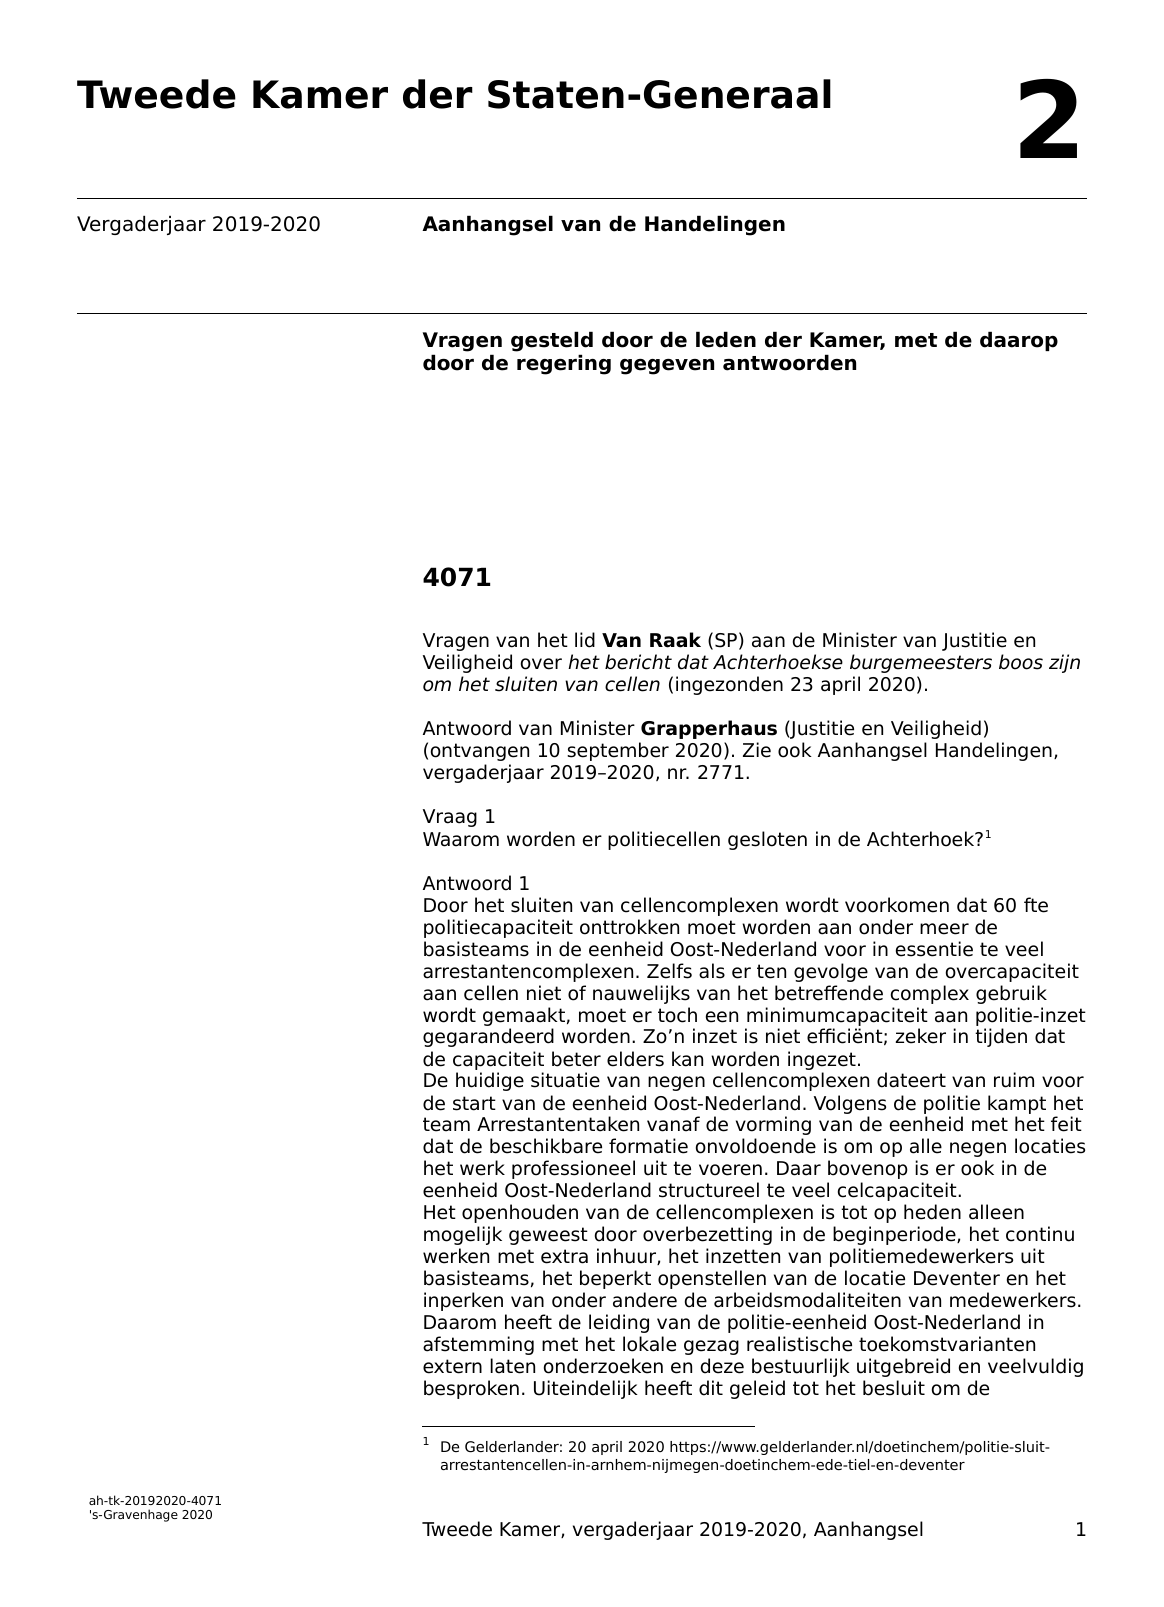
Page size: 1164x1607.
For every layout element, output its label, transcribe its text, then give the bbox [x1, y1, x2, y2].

table_cell [77, 314, 422, 375]
text Het openhouden van de cellencomplexen is tot op heden alleen mogelijk geweest door overbezetting in de beginperiode, het continu werken met extra inhuur, het inzetten van politiemedewerkers uit basisteams, het beperkt openstellen van de locatie Deventer en het inperken van onder andere de arbeidsmodaliteiten van medewerkers. Daarom heeft de leiding van de politie-eenheid Oost-Nederland in afstemming met het lokale gezag realistische toekomstvarianten extern laten onderzoeken en deze bestuurlijk uitgebreid en veelvuldig besproken. Uiteindelijk heeft dit geleid tot het besluit om de [422, 1202, 1087, 1400]
text De Gelderlander: 20 april 2020 https://www.gelderlander.nl/doetinchem/politie-sluit-arrestantencellen-in-arnhem-nijmegen-doetinchem-ede-tiel-en-deventer [422, 1435, 1087, 1474]
text Vragen van het lid Van Raak (SP) aan de Minister van Justitie en Veiligheid over het bericht dat Achterhoekse burgemeesters boos zijn om het sluiten van cellen (ingezonden 23 april 2020). [422, 630, 1087, 696]
table_header 2 [886, 59, 1087, 198]
text Waarom worden er politiecellen gesloten in de Achterhoek? [422, 828, 1087, 850]
text Vraag 1 [422, 806, 1087, 828]
table_header Tweede Kamer der Staten-Generaal [77, 59, 886, 198]
text ah-tk-20192020-4071 [88, 1494, 323, 1508]
text Antwoord van Minister Grapperhaus (Justitie en Veiligheid) (ontvangen 10 september 2020). Zie ook Aanhangsel Handelingen, vergaderjaar 2019–2020, nr. 2771. [422, 718, 1087, 784]
text Antwoord 1 [422, 873, 1087, 894]
text 's-Gravenhage 2020 [88, 1508, 323, 1522]
text 4071 [422, 563, 1087, 592]
text Door het sluiten van cellencomplexen wordt voorkomen dat 60 fte politiecapaciteit onttrokken moet worden aan onder meer de basisteams in de eenheid Oost-Nederland voor in essentie te veel arrestantencomplexen. Zelfs als er ten gevolge van de overcapaciteit aan cellen niet of nauwelijks van het betreffende complex gebruik wordt gemaakt, moet er toch een minimumcapaciteit aan politie-inzet gegarandeerd worden. Zo’n inzet is niet efficiënt; zeker in tijden dat de capaciteit beter elders kan worden ingezet. [422, 894, 1087, 1070]
table_cell Aanhangsel van de Handelingen [422, 199, 1087, 313]
text De huidige situatie van negen cellencomplexen dateert van ruim voor de start van de eenheid Oost-Nederland. Volgens de politie kampt het team Arrestantentaken vanaf de vorming van de eenheid met het feit dat de beschikbare formatie onvoldoende is om op alle negen locaties het werk professioneel uit te voeren. Daar bovenop is er ook in de eenheid Oost-Nederland structureel te veel celcapaciteit. [422, 1070, 1087, 1202]
table_cell Vragen gesteld door de leden der Kamer, met de daarop door de regering gegeven antwoorden [422, 314, 1087, 375]
table_cell Vergaderjaar 2019-2020 [77, 199, 422, 313]
